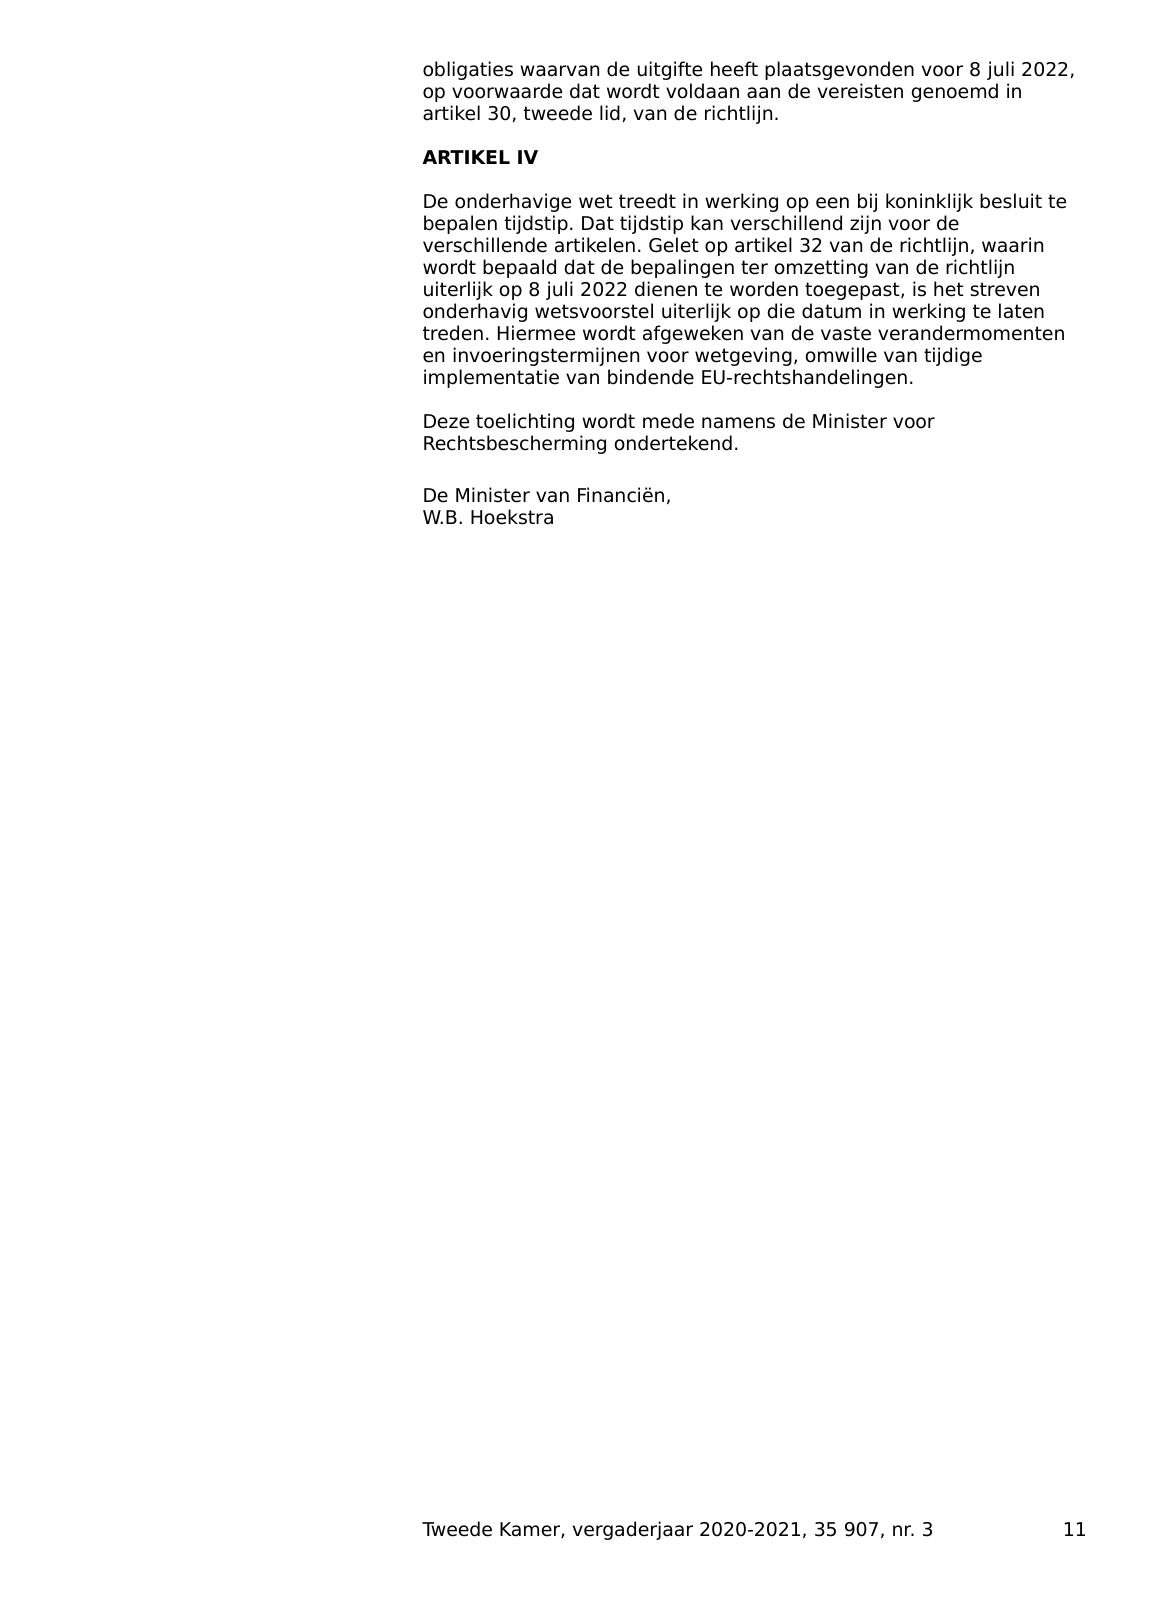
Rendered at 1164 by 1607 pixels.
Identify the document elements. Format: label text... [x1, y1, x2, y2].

text obligaties waarvan de uitgifte heeft plaatsgevonden voor 8 juli 2022, op voorwaarde dat wordt voldaan aan de vereisten genoemd in artikel 30, tweede lid, van de richtlijn. [422, 59, 1087, 125]
text De Minister van Financiën, W.B. Hoekstra [422, 485, 1087, 529]
subtitle ARTIKEL IV [422, 147, 1087, 169]
text Deze toelichting wordt mede namens de Minister voor Rechtsbescherming ondertekend. [422, 411, 1087, 455]
text De onderhavige wet treedt in werking op een bij koninklijk besluit te bepalen tijdstip. Dat tijdstip kan verschillend zijn voor de verschillende artikelen. Gelet op artikel 32 van de richtlijn, waarin wordt bepaald dat de bepalingen ter omzetting van de richtlijn uiterlijk op 8 juli 2022 dienen te worden toegepast, is het streven onderhavig wetsvoorstel uiterlijk op die datum in werking te laten treden. Hiermee wordt afgeweken van de vaste verandermomenten en invoeringstermijnen voor wetgeving, omwille van tijdige implementatie van bindende EU-rechtshandelingen. [422, 191, 1087, 389]
